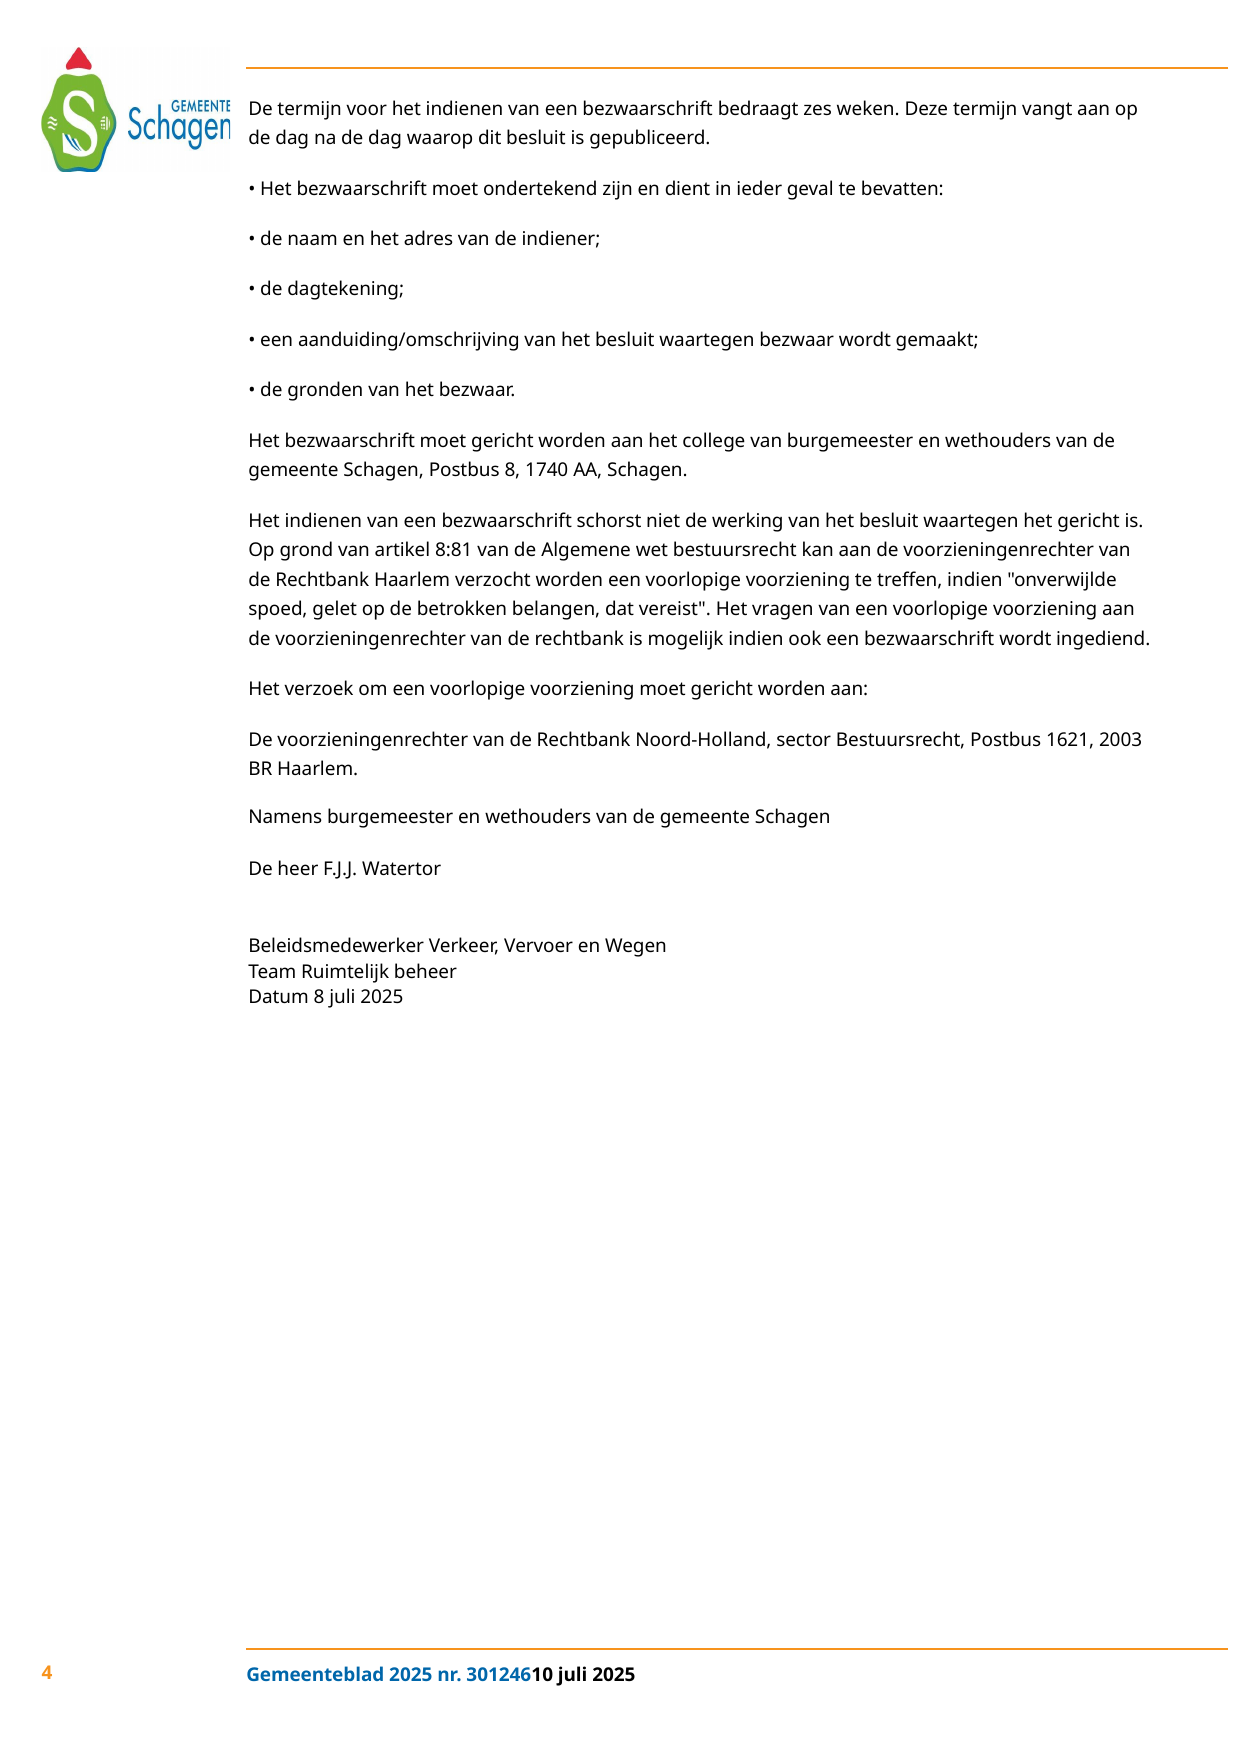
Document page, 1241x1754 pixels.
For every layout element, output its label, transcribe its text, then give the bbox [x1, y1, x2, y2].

text De termijn voor het indienen van een bezwaarschrift bedraagt zes weken. Deze termijn vangt aan op de dag na de dag waarop dit besluit is gepubliceerd. [248, 95, 1152, 150]
picture [41, 47, 231, 172]
text Namens burgemeester en wethouders van de gemeente Schagen [248, 803, 1152, 829]
text • de gronden van het bezwaar. [248, 376, 1152, 402]
text Datum 8 juli 2025 [248, 983, 1152, 1009]
text Het verzoek om een voorlopige voorziening moet gericht worden aan: [248, 676, 1152, 701]
text • een aanduiding/omschrijving van het besluit waartegen bezwaar wordt gemaakt; [248, 326, 1152, 352]
text Het bezwaarschrift moet gericht worden aan het college van burgemeester en wethouders van de gemeente Schagen, Postbus 8, 1740 AA, Schagen. [248, 427, 1152, 482]
text Beleidsmedewerker Verkeer, Vervoer en Wegen [248, 932, 1152, 958]
text De heer F.J.J. Watertor [248, 855, 1152, 881]
text • Het bezwaarschrift moet ondertekend zijn en dient in ieder geval te bevatten: [248, 175, 1152, 201]
text Team Ruimtelijk beheer [248, 958, 1152, 983]
text • de dagtekening; [248, 276, 1152, 301]
text Het indienen van een bezwaarschrift schorst niet de werking van het besluit waartegen het gericht is. Op grond van artikel 8:81 van de Algemene wet bestuursrecht kan aan de voorzieningenrechter van de Rechtbank Haarlem verzocht worden een voorlopige voorziening te treffen, indien "onverwijlde spoed, gelet op de betrokken belangen, dat vereist". Het vragen van een voorlopige voorziening aan de voorzieningenrechter van de rechtbank is mogelijk indien ook een bezwaarschrift wordt ingediend. [248, 507, 1152, 651]
text • de naam en het adres van de indiener; [248, 225, 1152, 251]
text De voorzieningenrechter van de Rechtbank Noord-Holland, sector Bestuursrecht, Postbus 1621, 2003 BR Haarlem. [248, 726, 1152, 781]
